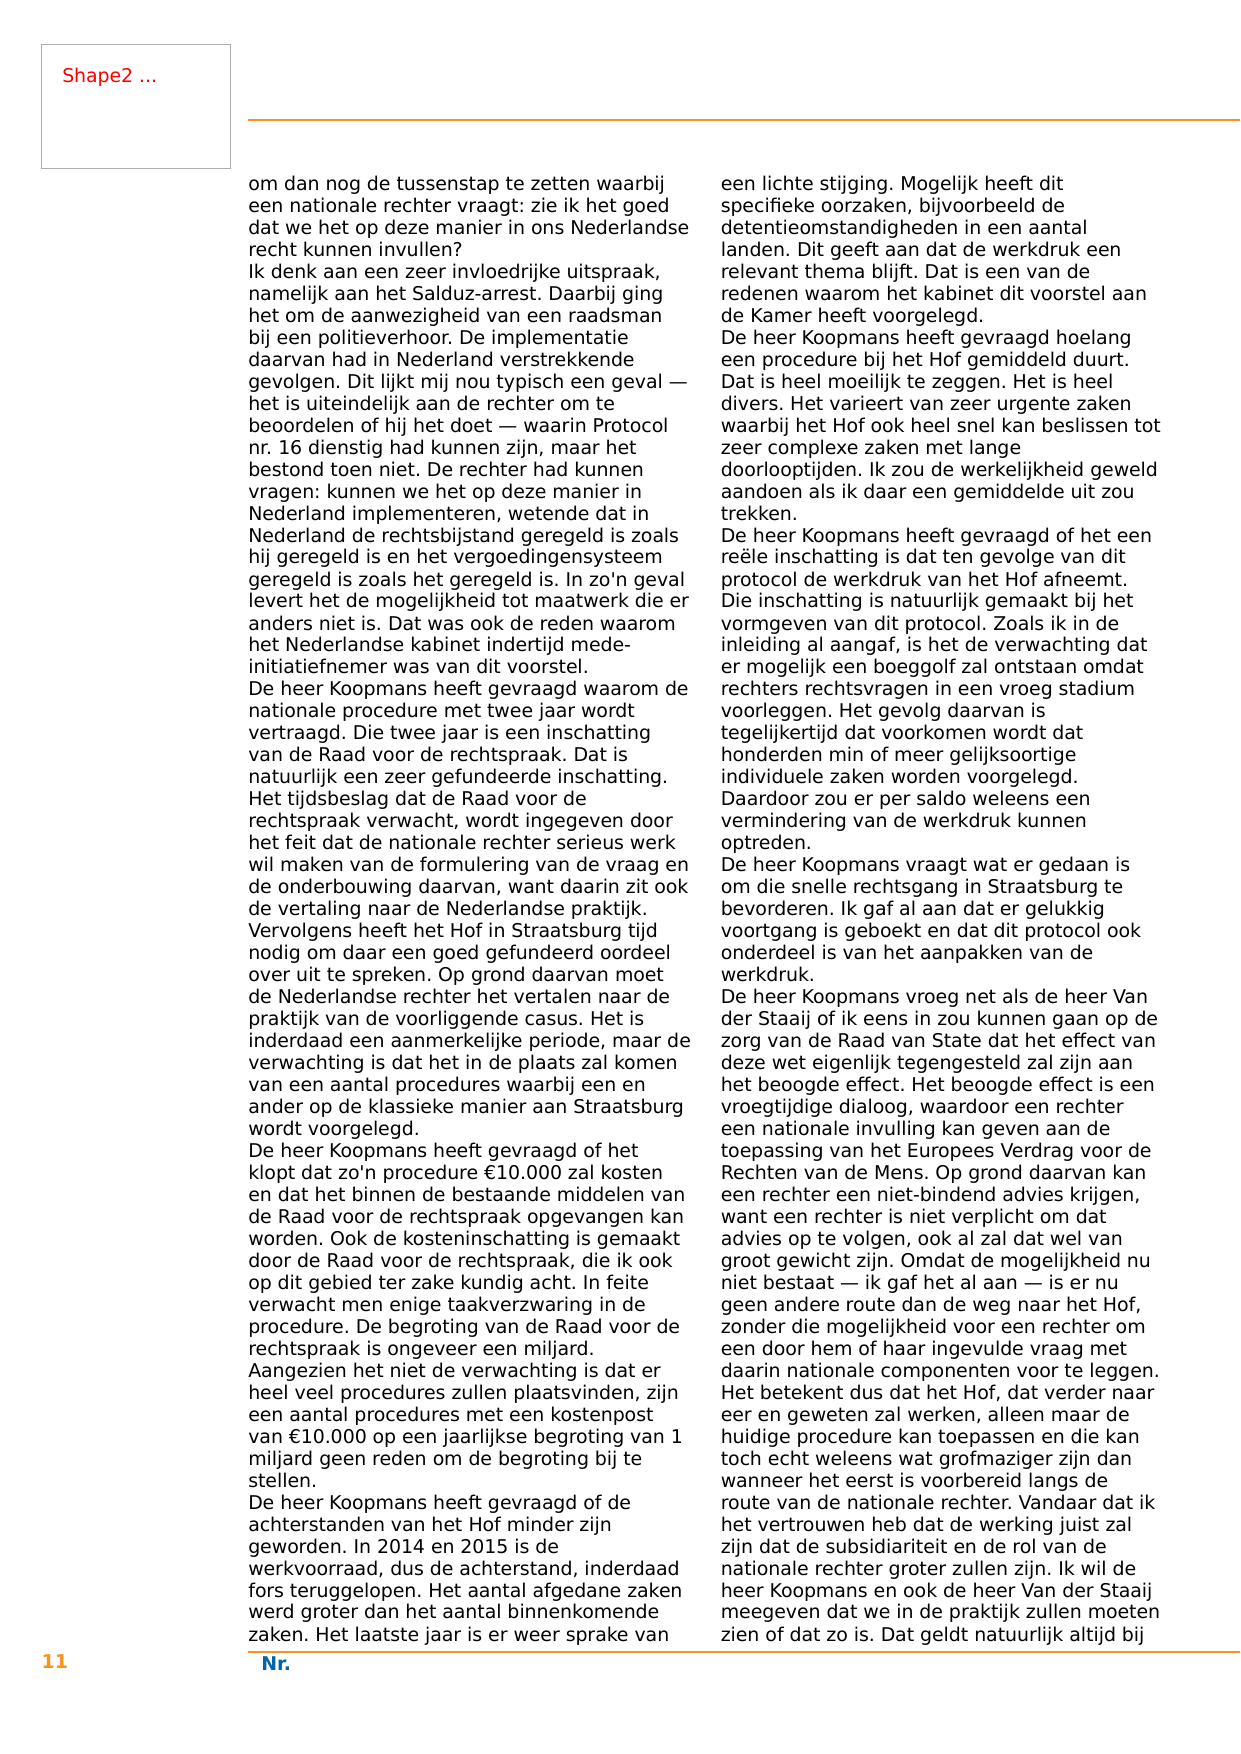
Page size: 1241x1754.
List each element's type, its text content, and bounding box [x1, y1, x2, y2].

text een lichte stijging. Mogelijk heeft dit specifieke oorzaken, bijvoorbeeld de detentieomstandigheden in een aantal landen. Dit geeft aan dat de werkdruk een relevant thema blijft. Dat is een van de redenen waarom het kabinet dit voorstel aan de Kamer heeft voorgelegd. [721, 173, 1163, 327]
text De heer Koopmans vraagt wat er gedaan is om die snelle rechtsgang in Straatsburg te bevorderen. Ik gaf al aan dat er gelukkig voortgang is geboekt en dat dit protocol ook onderdeel is van het aanpakken van de werkdruk. [721, 854, 1163, 986]
text De heer Koopmans heeft gevraagd of de achterstanden van het Hof minder zijn geworden. In 2014 en 2015 is de werkvoorraad, dus de achterstand, inderdaad fors teruggelopen. Het aantal afgedane zaken werd groter dan het aantal binnenkomende zaken. Het laatste jaar is er weer sprake van [248, 1492, 691, 1645]
text Ik denk aan een zeer invloedrijke uitspraak, namelijk aan het Salduz-arrest. Daarbij ging het om de aanwezigheid van een raadsman bij een politieverhoor. De implementatie daarvan had in Nederland verstrekkende gevolgen. Dit lijkt mij nou typisch een geval — het is uiteindelijk aan de rechter om te beoordelen of hij het doet — waarin Protocol nr. 16 dienstig had kunnen zijn, maar het bestond toen niet. De rechter had kunnen vragen: kunnen we het op deze manier in Nederland implementeren, wetende dat in Nederland de rechtsbijstand geregeld is zoals hij geregeld is en het vergoedingensysteem geregeld is zoals het geregeld is. In zo'n geval levert het de mogelijkheid tot maatwerk die er anders niet is. Dat was ook de reden waarom het Nederlandse kabinet indertijd mede-initiatiefnemer was van dit voorstel. [248, 261, 691, 678]
text De heer Koopmans vroeg net als de heer Van der Staaij of ik eens in zou kunnen gaan op de zorg van de Raad van State dat het effect van deze wet eigenlijk tegengesteld zal zijn aan het beoogde effect. Het beoogde effect is een vroegtijdige dialoog, waardoor een rechter een nationale invulling kan geven aan de toepassing van het Europees Verdrag voor de Rechten van de Mens. Op grond daarvan kan een rechter een niet-bindend advies krijgen, want een rechter is niet verplicht om dat advies op te volgen, ook al zal dat wel van groot gewicht zijn. Omdat de mogelijkheid nu niet bestaat — ik gaf het al aan — is er nu geen andere route dan de weg naar het Hof, zonder die mogelijkheid voor een rechter om een door hem of haar ingevulde vraag met daarin nationale componenten voor te leggen. [721, 986, 1163, 1382]
text De heer Koopmans heeft gevraagd of het een reële inschatting is dat ten gevolge van dit protocol de werkdruk van het Hof afneemt. Die inschatting is natuurlijk gemaakt bij het vormgeven van dit protocol. Zoals ik in de inleiding al aangaf, is het de verwachting dat er mogelijk een boeggolf zal ontstaan omdat rechters rechtsvragen in een vroeg stadium voorleggen. Het gevolg daarvan is tegelijkertijd dat voorkomen wordt dat honderden min of meer gelijksoortige individuele zaken worden voorgelegd. Daardoor zou er per saldo weleens een vermindering van de werkdruk kunnen optreden. [721, 524, 1163, 854]
text De heer Koopmans heeft gevraagd of het klopt dat zo'n procedure €10.000 zal kosten en dat het binnen de bestaande middelen van de Raad voor de rechtspraak opgevangen kan worden. Ook de kosteninschatting is gemaakt door de Raad voor de rechtspraak, die ik ook op dit gebied ter zake kundig acht. In feite verwacht men enige taakverzwaring in de procedure. De begroting van de Raad voor de rechtspraak is ongeveer een miljard. Aangezien het niet de verwachting is dat er heel veel procedures zullen plaatsvinden, zijn een aantal procedures met een kostenpost van €10.000 op een jaarlijkse begroting van 1 miljard geen reden om de begroting bij te stellen. [248, 1140, 691, 1492]
text De heer Koopmans heeft gevraagd waarom de nationale procedure met twee jaar wordt vertraagd. Die twee jaar is een inschatting van de Raad voor de rechtspraak. Dat is natuurlijk een zeer gefundeerde inschatting. Het tijdsbeslag dat de Raad voor de rechtspraak verwacht, wordt ingegeven door het feit dat de nationale rechter serieus werk wil maken van de formulering van de vraag en de onderbouwing daarvan, want daarin zit ook de vertaling naar de Nederlandse praktijk. Vervolgens heeft het Hof in Straatsburg tijd nodig om daar een goed gefundeerd oordeel over uit te spreken. Op grond daarvan moet de Nederlandse rechter het vertalen naar de praktijk van de voorliggende casus. Het is inderdaad een aanmerkelijke periode, maar de verwachting is dat het in de plaats zal komen van een aantal procedures waarbij een en ander op de klassieke manier aan Straatsburg wordt voorgelegd. [248, 678, 691, 1140]
text om dan nog de tussenstap te zetten waarbij een nationale rechter vraagt: zie ik het goed dat we het op deze manier in ons Nederlandse recht kunnen invullen? [248, 173, 691, 261]
text De heer Koopmans heeft gevraagd hoelang een procedure bij het Hof gemiddeld duurt. Dat is heel moeilijk te zeggen. Het is heel divers. Het varieert van zeer urgente zaken waarbij het Hof ook heel snel kan beslissen tot zeer complexe zaken met lange doorlooptijden. Ik zou de werkelijkheid geweld aandoen als ik daar een gemiddelde uit zou trekken. [721, 327, 1163, 524]
text Het betekent dus dat het Hof, dat verder naar eer en geweten zal werken, alleen maar de huidige procedure kan toepassen en die kan toch echt weleens wat grofmaziger zijn dan wanneer het eerst is voorbereid langs de route van de nationale rechter. Vandaar dat ik het vertrouwen heb dat de werking juist zal zijn dat de subsidiariteit en de rol van de nationale rechter groter zullen zijn. Ik wil de heer Koopmans en ook de heer Van der Staaij meegeven dat we in de praktijk zullen moeten zien of dat zo is. Dat geldt natuurlijk altijd bij [721, 1382, 1163, 1645]
